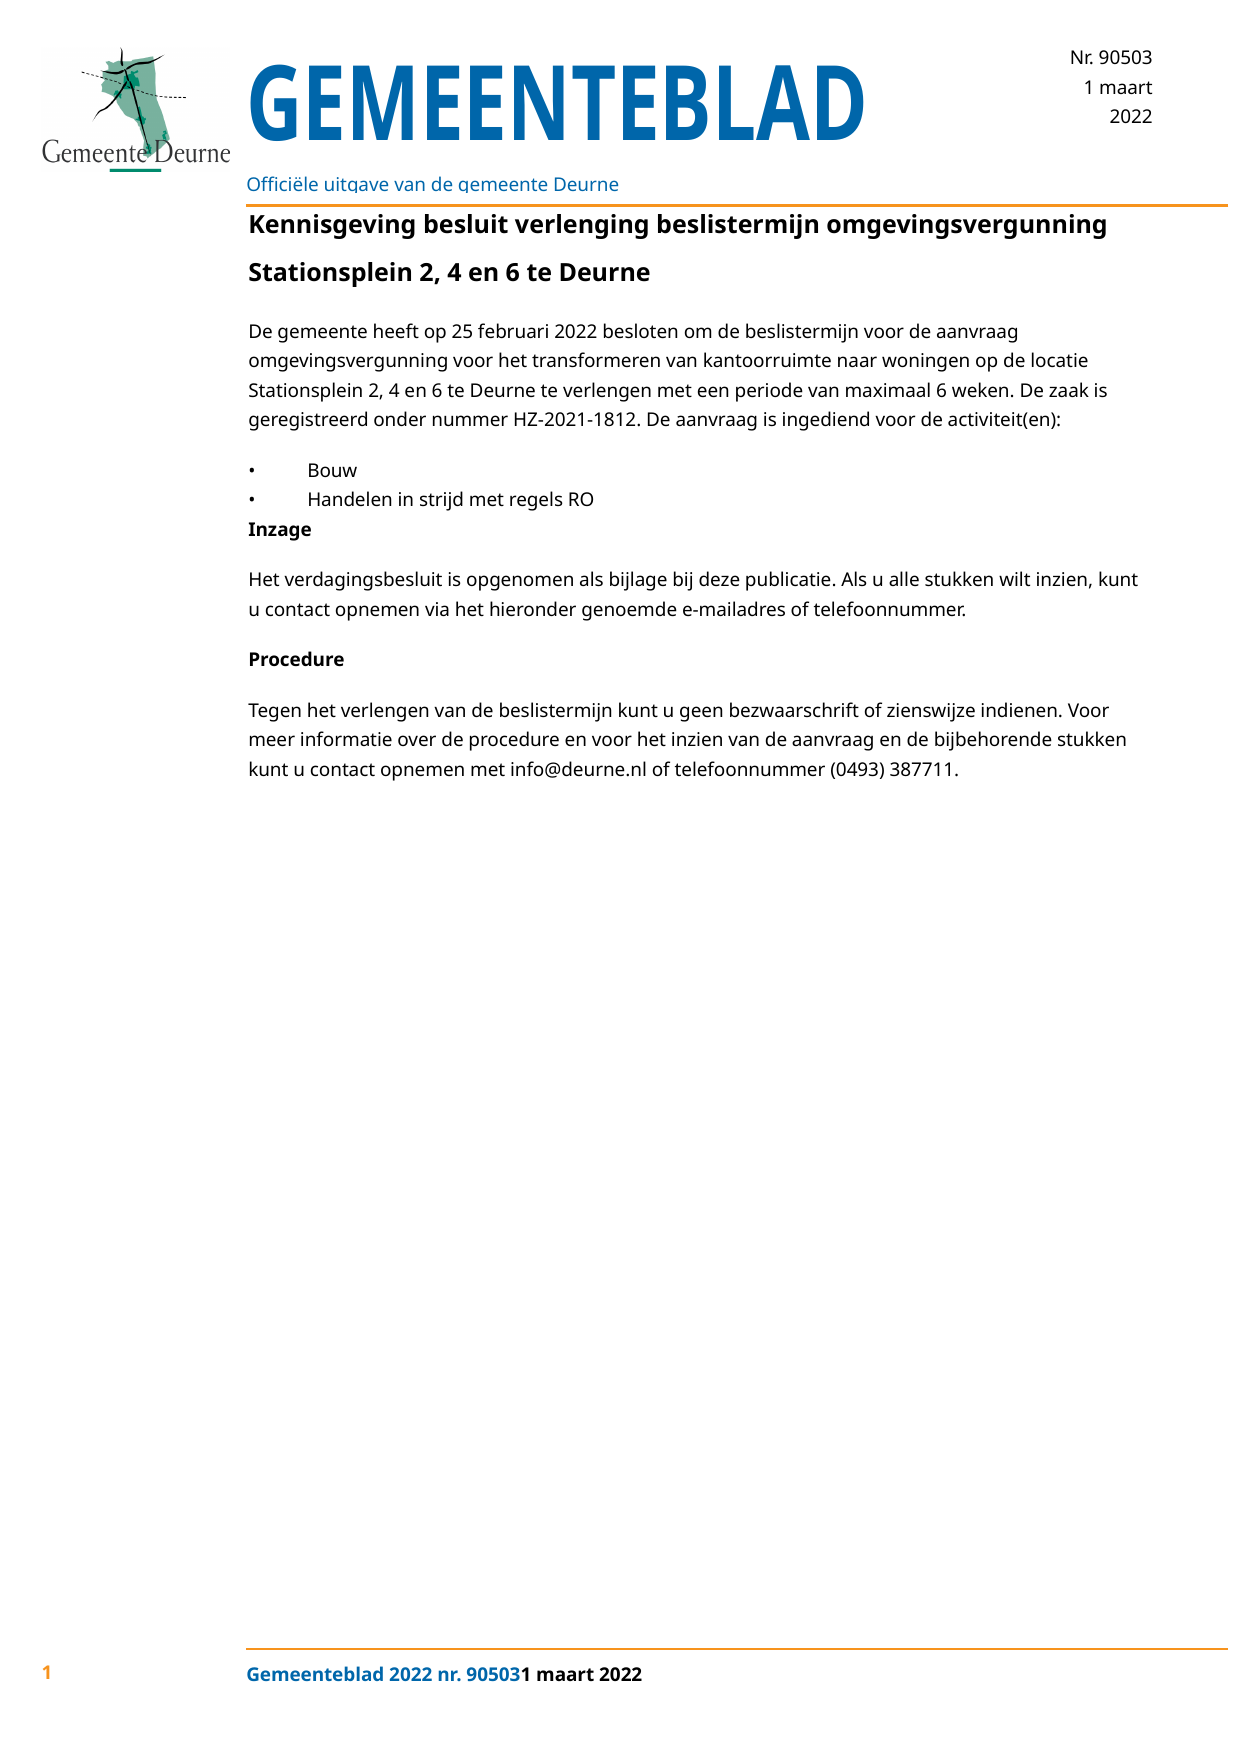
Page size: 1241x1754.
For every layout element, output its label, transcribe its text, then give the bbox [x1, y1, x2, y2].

text Kennisgeving besluit verlenging beslistermijn omgevingsvergunning Stationsplein 2, 4 en 6 te Deurne [248, 207, 1152, 288]
list Bouw [248, 457, 1152, 483]
text Het verdagingsbesluit is opgenomen als bijlage bij deze publicatie. Als u alle stukken wilt inzien, kunt u contact opnemen via het hieronder genoemde e-mailadres of telefoonnummer. [248, 567, 1152, 622]
text Procedure [248, 647, 1152, 672]
picture [41, 47, 231, 172]
text De gemeente heeft op 25 februari 2022 besloten om de beslistermijn voor de aanvraag omgevingsvergunning voor het transformeren van kantoorruimte naar woningen op de locatie Stationsplein 2, 4 en 6 te Deurne te verlengen met een periode van maximaal 6 weken. De zaak is geregistreerd onder nummer HZ-2021-1812. De aanvraag is ingediend voor de activiteit(en): [248, 318, 1152, 432]
list Handelen in strijd met regels RO [248, 487, 1152, 512]
text Inzage [248, 516, 1152, 542]
text Tegen het verlengen van de beslistermijn kunt u geen bezwaarschrift of zienswijze indienen. Voor meer informatie over de procedure en voor het inzien van de aanvraag en de bijbehorende stukken kunt u contact opnemen met info@deurne.nl of telefoonnummer (0493) 387711. [248, 697, 1152, 782]
